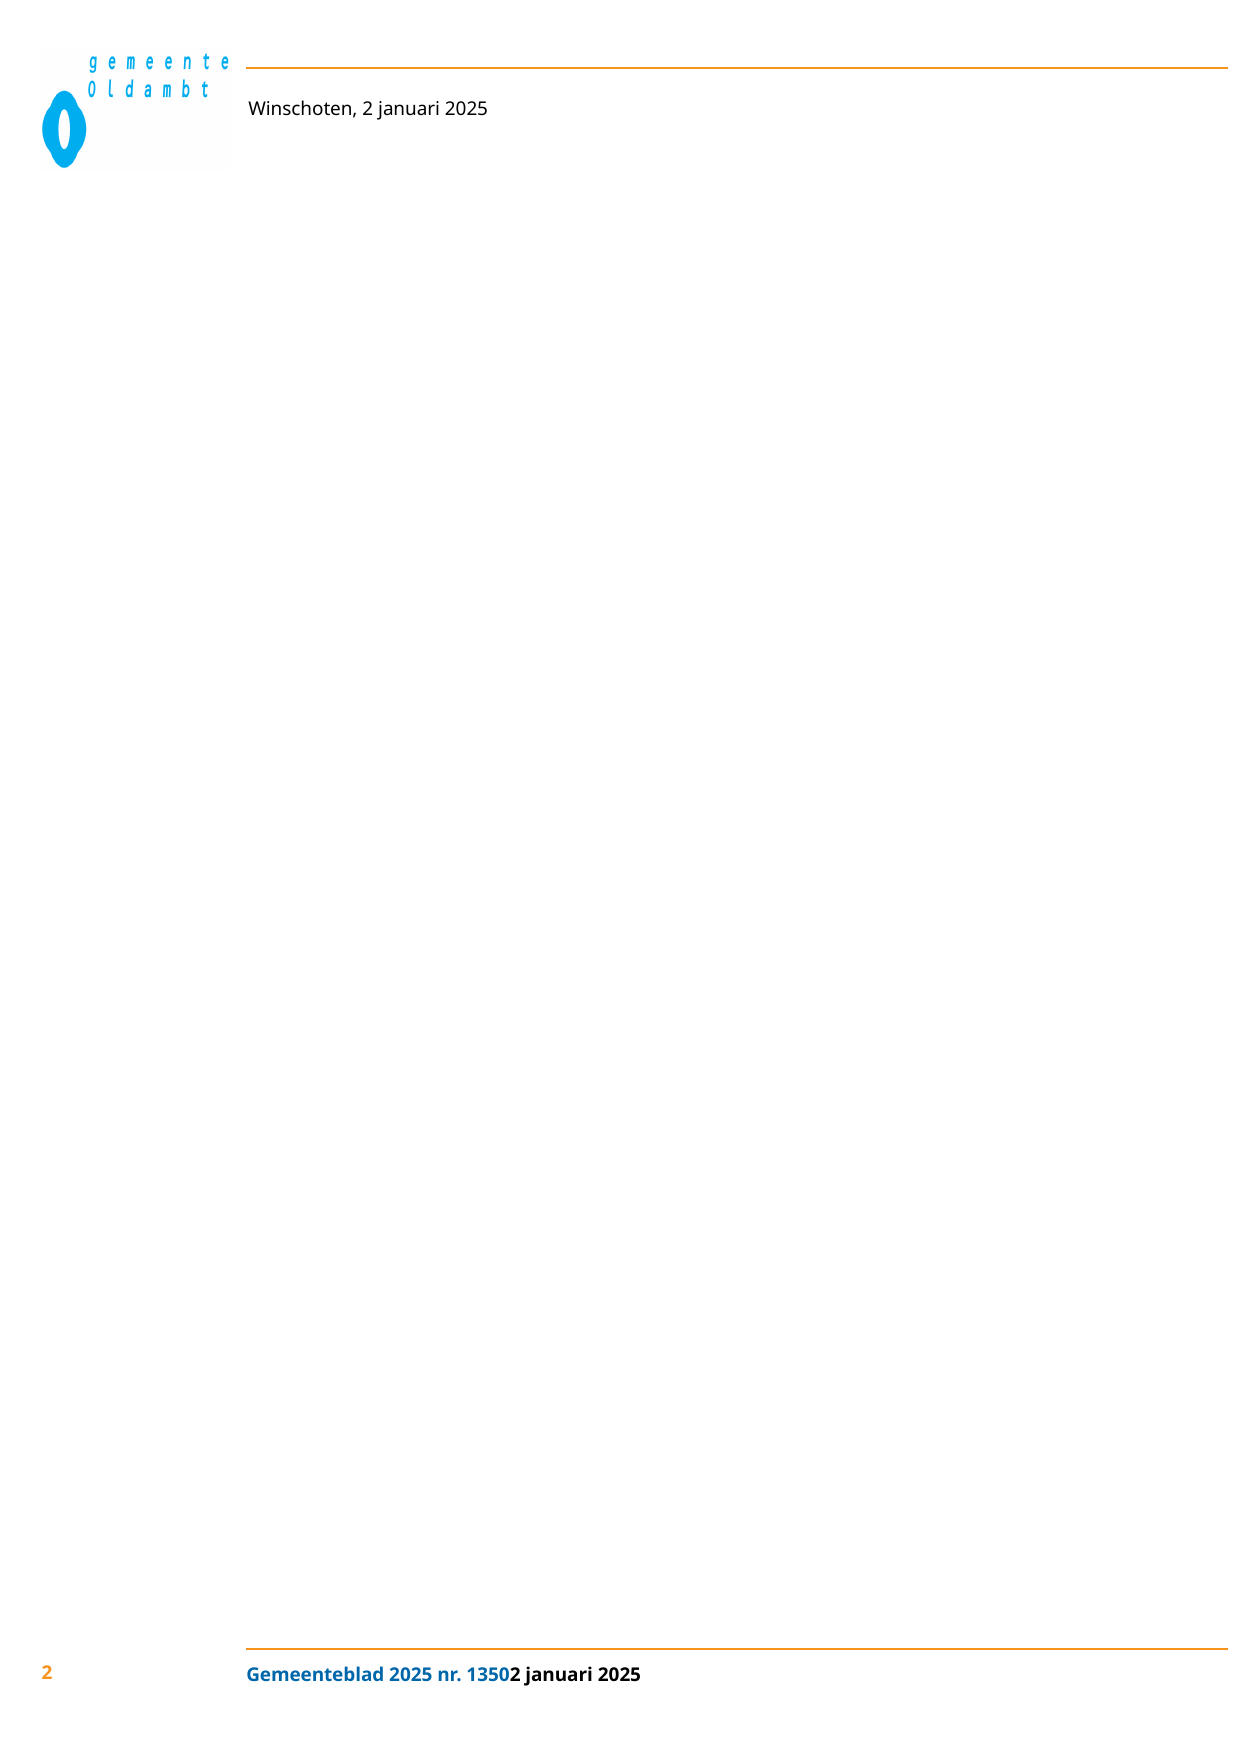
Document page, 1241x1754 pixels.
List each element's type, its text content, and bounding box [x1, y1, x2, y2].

text Winschoten, 2 januari 2025 [248, 95, 1152, 121]
picture [41, 47, 231, 172]
